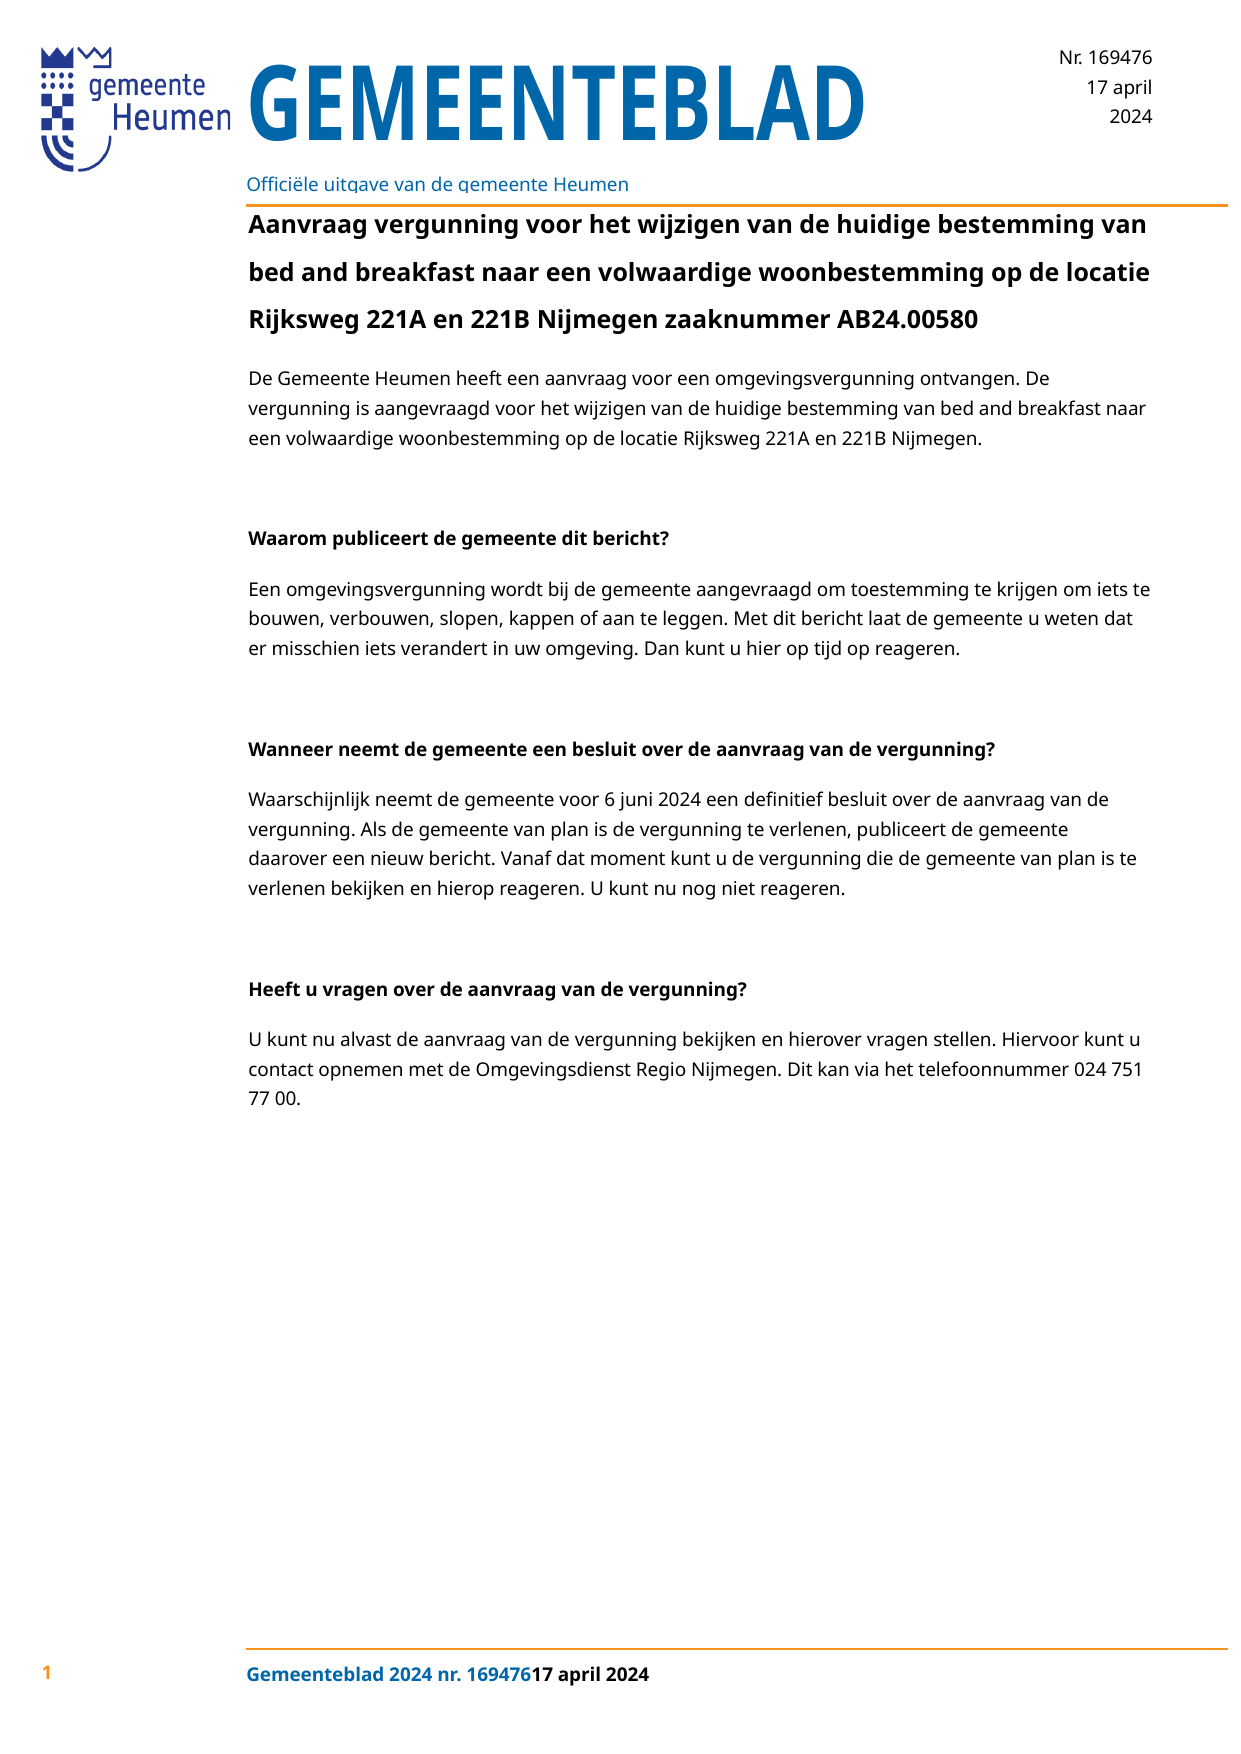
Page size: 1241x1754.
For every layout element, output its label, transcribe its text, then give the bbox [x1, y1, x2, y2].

text Aanvraag vergunning voor het wijzigen van de huidige bestemming van bed and breakfast naar een volwaardige woonbestemming op de locatie Rijksweg 221A en 221B Nijmegen zaaknummer AB24.00580 [248, 207, 1152, 336]
text Waarom publiceert de gemeente dit bericht? [248, 526, 1152, 551]
text Wanneer neemt de gemeente een besluit over de aanvraag van de vergunning? [248, 736, 1152, 762]
text De Gemeente Heumen heeft een aanvraag voor een omgevingsvergunning ontvangen. De vergunning is aangevraagd voor het wijzigen van de huidige bestemming van bed and breakfast naar een volwaardige woonbestemming op de locatie Rijksweg 221A en 221B Nijmegen. [248, 366, 1152, 450]
text Waarschijnlijk neemt de gemeente voor 6 juni 2024 een definitief besluit over de aanvraag van de vergunning. Als de gemeente van plan is de vergunning te verlenen, publiceert de gemeente daarover een nieuw bericht. Vanaf dat moment kunt u de vergunning die de gemeente van plan is te verlenen bekijken en hierop reageren. U kunt nu nog niet reageren. [248, 786, 1152, 901]
text U kunt nu alvast de aanvraag van de vergunning bekijken en hierover vragen stellen. Hiervoor kunt u contact opnemen met de Omgevingsdienst Regio Nijmegen. Dit kan via het telefoonnummer 024 751 77 00. [248, 1026, 1152, 1111]
text Een omgevingsvergunning wordt bij de gemeente aangevraagd om toestemming te krijgen om iets te bouwen, verbouwen, slopen, kappen of aan te leggen. Met dit bericht laat de gemeente u weten dat er misschien iets verandert in uw omgeving. Dan kunt u hier op tijd op reageren. [248, 576, 1152, 661]
text Heeft u vragen over de aanvraag van de vergunning? [248, 976, 1152, 1002]
picture [41, 47, 231, 172]
